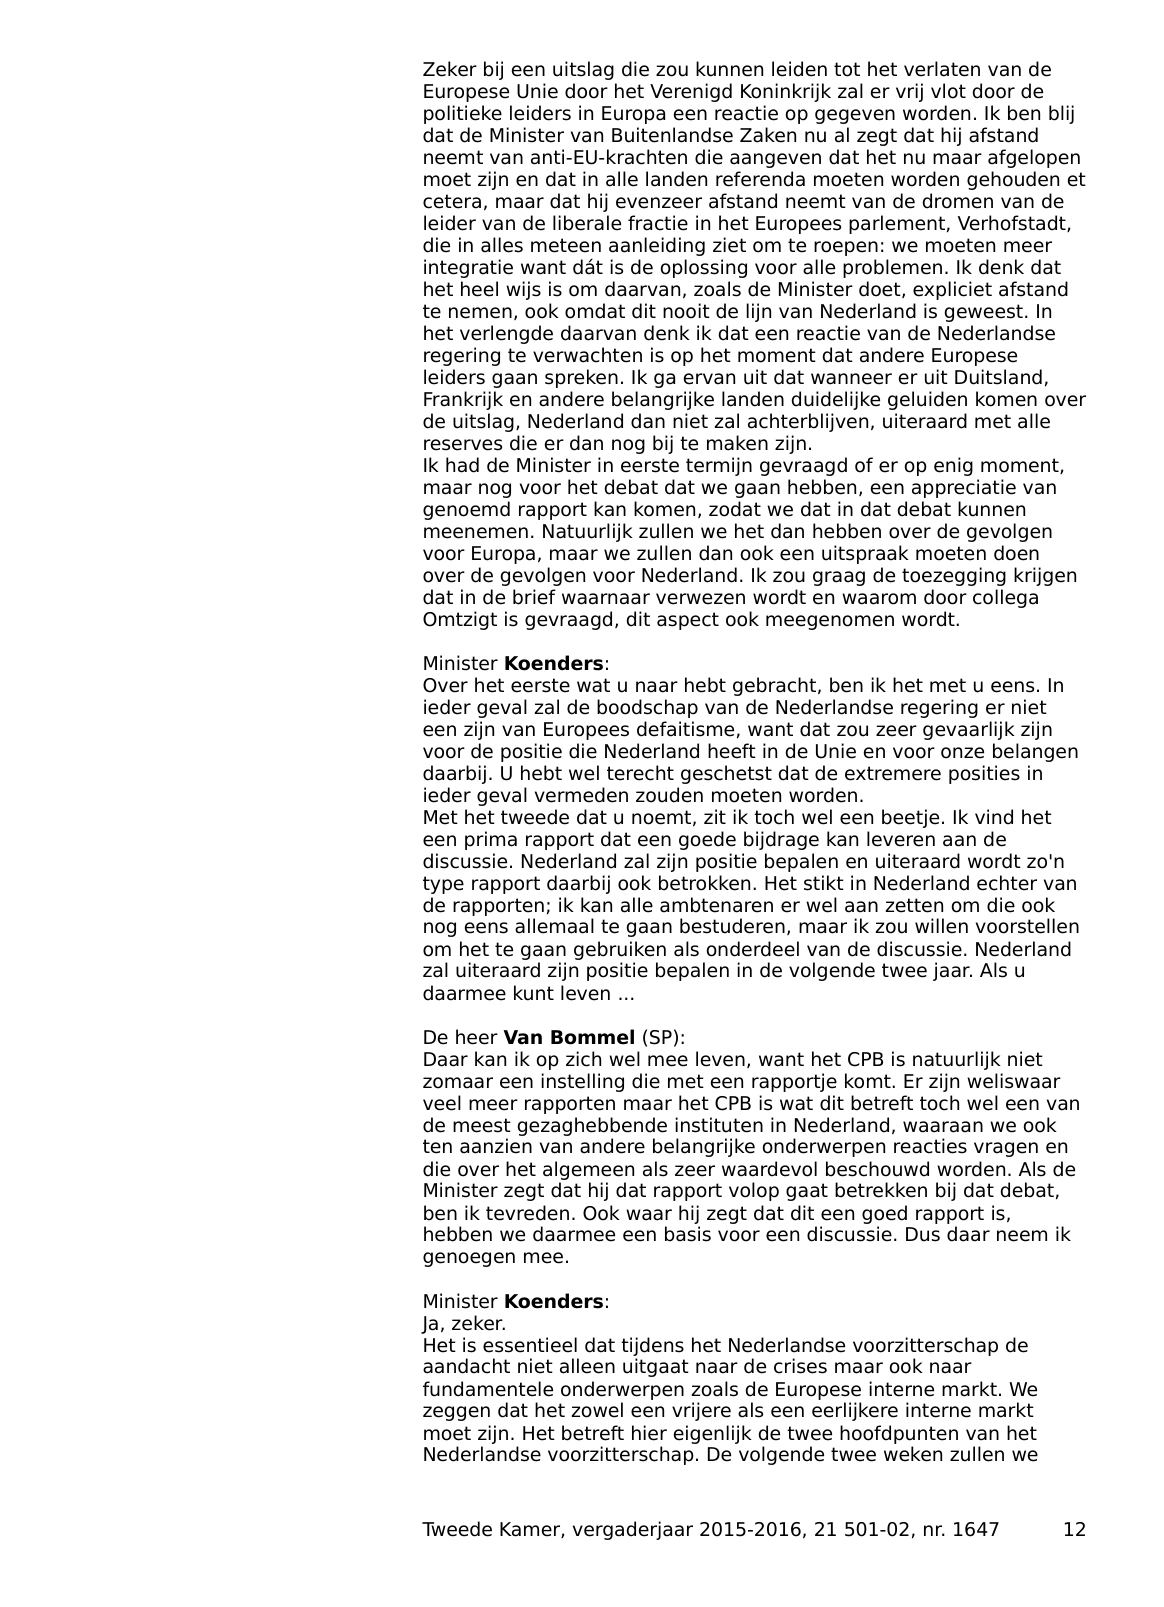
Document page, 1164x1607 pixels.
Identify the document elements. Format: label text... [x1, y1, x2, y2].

text De heer Van Bommel (SP): [422, 1027, 1087, 1048]
text Zeker bij een uitslag die zou kunnen leiden tot het verlaten van de Europese Unie door het Verenigd Koninkrijk zal er vrij vlot door de politieke leiders in Europa een reactie op gegeven worden. Ik ben blij dat de Minister van Buitenlandse Zaken nu al zegt dat hij afstand neemt van anti-EU-krachten die aangeven dat het nu maar afgelopen moet zijn en dat in alle landen referenda moeten worden gehouden et cetera, maar dat hij evenzeer afstand neemt van de dromen van de leider van de liberale fractie in het Europees parlement, Verhofstadt, die in alles meteen aanleiding ziet om te roepen: we moeten meer integratie want dát is de oplossing voor alle problemen. Ik denk dat het heel wijs is om daarvan, zoals de Minister doet, expliciet afstand te nemen, ook omdat dit nooit de lijn van Nederland is geweest. In het verlengde daarvan denk ik dat een reactie van de Nederlandse regering te verwachten is op het moment dat andere Europese leiders gaan spreken. Ik ga ervan uit dat wanneer er uit Duitsland, Frankrijk en andere belangrijke landen duidelijke geluiden komen over de uitslag, Nederland dan niet zal achterblijven, uiteraard met alle reserves die er dan nog bij te maken zijn. [422, 59, 1087, 455]
text Ik had de Minister in eerste termijn gevraagd of er op enig moment, maar nog voor het debat dat we gaan hebben, een appreciatie van genoemd rapport kan komen, zodat we dat in dat debat kunnen meenemen. Natuurlijk zullen we het dan hebben over de gevolgen voor Europa, maar we zullen dan ook een uitspraak moeten doen over de gevolgen voor Nederland. Ik zou graag de toezegging krijgen dat in de brief waarnaar verwezen wordt en waarom door collega Omtzigt is gevraagd, dit aspect ook meegenomen wordt. [422, 455, 1087, 631]
text Minister Koenders: [422, 1291, 1087, 1312]
text Het is essentieel dat tijdens het Nederlandse voorzitterschap de aandacht niet alleen uitgaat naar de crises maar ook naar fundamentele onderwerpen zoals de Europese interne markt. We zeggen dat het zowel een vrijere als een eerlijkere interne markt moet zijn. Het betreft hier eigenlijk de twee hoofdpunten van het Nederlandse voorzitterschap. De volgende twee weken zullen we [422, 1334, 1087, 1466]
text Over het eerste wat u naar hebt gebracht, ben ik het met u eens. In ieder geval zal de boodschap van de Nederlandse regering er niet een zijn van Europees defaitisme, want dat zou zeer gevaarlijk zijn voor de positie die Nederland heeft in de Unie en voor onze belangen daarbij. U hebt wel terecht geschetst dat de extremere posities in ieder geval vermeden zouden moeten worden. [422, 675, 1087, 807]
text Daar kan ik op zich wel mee leven, want het CPB is natuurlijk niet zomaar een instelling die met een rapportje komt. Er zijn weliswaar veel meer rapporten maar het CPB is wat dit betreft toch wel een van de meest gezaghebbende instituten in Nederland, waaraan we ook ten aanzien van andere belangrijke onderwerpen reacties vragen en die over het algemeen als zeer waardevol beschouwd worden. Als de Minister zegt dat hij dat rapport volop gaat betrekken bij dat debat, ben ik tevreden. Ook waar hij zegt dat dit een goed rapport is, hebben we daarmee een basis voor een discussie. Dus daar neem ik genoegen mee. [422, 1048, 1087, 1268]
text Ja, zeker. [422, 1312, 1087, 1334]
text Met het tweede dat u noemt, zit ik toch wel een beetje. Ik vind het een prima rapport dat een goede bijdrage kan leveren aan de discussie. Nederland zal zijn positie bepalen en uiteraard wordt zo'n type rapport daarbij ook betrokken. Het stikt in Nederland echter van de rapporten; ik kan alle ambtenaren er wel aan zetten om die ook nog eens allemaal te gaan bestuderen, maar ik zou willen voorstellen om het te gaan gebruiken als onderdeel van de discussie. Nederland zal uiteraard zijn positie bepalen in de volgende twee jaar. Als u daarmee kunt leven ... [422, 807, 1087, 1004]
text Minister Koenders: [422, 653, 1087, 675]
